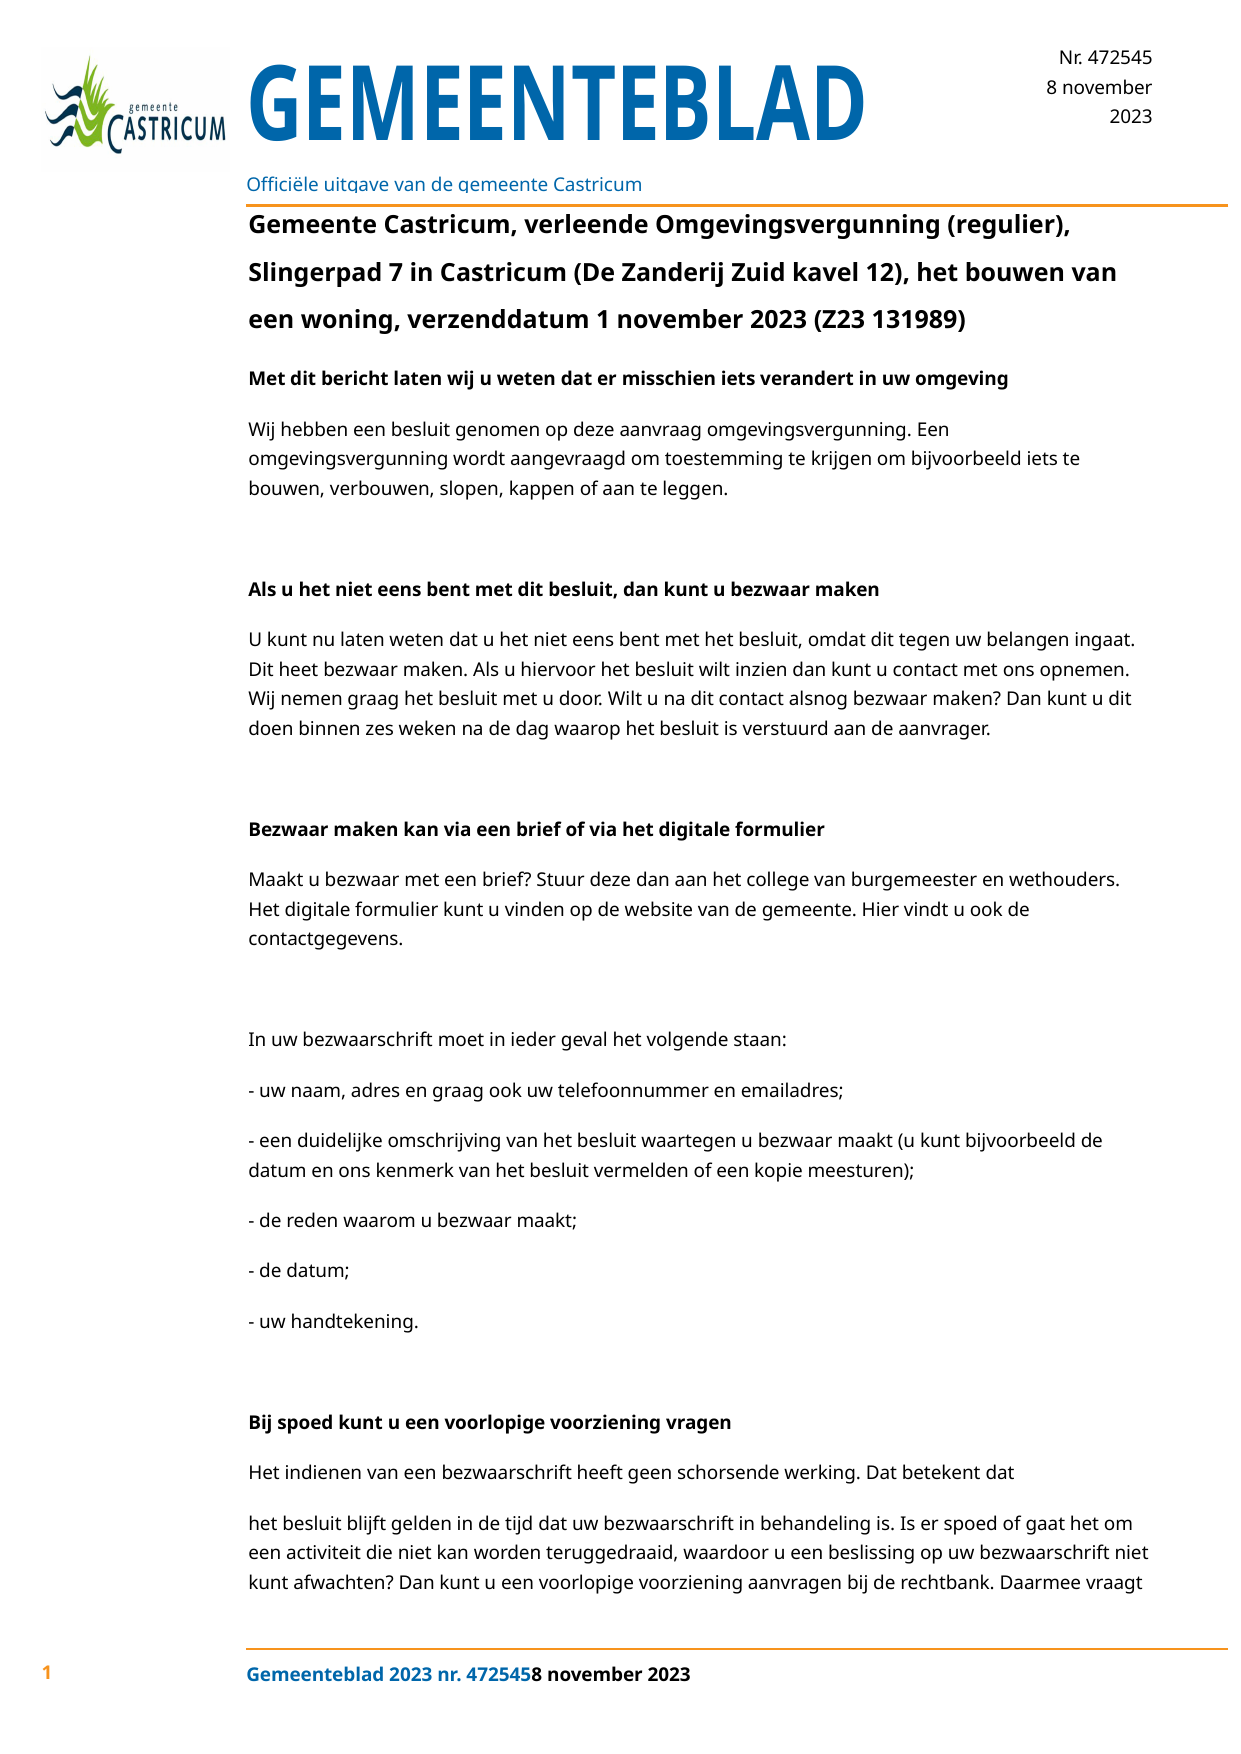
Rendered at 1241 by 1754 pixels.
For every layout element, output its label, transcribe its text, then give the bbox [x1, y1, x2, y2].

text Als u het niet eens bent met dit besluit, dan kunt u bezwaar maken [248, 576, 1152, 602]
text - de datum; [248, 1258, 1152, 1283]
text Gemeente Castricum, verleende Omgevingsvergunning (regulier), Slingerpad 7 in Castricum (De Zanderij Zuid kavel 12), het bouwen van een woning, verzenddatum 1 november 2023 (Z23 131989) [248, 207, 1152, 336]
text Het indienen van een bezwaarschrift heeft geen schorsende werking. Dat betekent dat [248, 1459, 1152, 1485]
text Bezwaar maken kan via een brief of via het digitale formulier [248, 816, 1152, 842]
text - uw naam, adres en graag ook uw telefoonnummer en emailadres; [248, 1077, 1152, 1102]
text - de reden waarom u bezwaar maakt; [248, 1207, 1152, 1233]
text het besluit blijft gelden in de tijd dat uw bezwaarschrift in behandeling is. Is er spoed of gaat het om een activiteit die niet kan worden teruggedraaid, waardoor u een beslissing op uw bezwaarschrift niet kunt afwachten? Dan kunt u een voorlopige voorziening aanvragen bij de rechtbank. Daarmee vraagt [248, 1510, 1152, 1594]
text Met dit bericht laten wij u weten dat er misschien iets verandert in uw omgeving [248, 366, 1152, 391]
text Wij hebben een besluit genomen op deze aanvraag omgevingsvergunning. Een omgevingsvergunning wordt aangevraagd om toestemming te krijgen om bijvoorbeeld iets te bouwen, verbouwen, slopen, kappen of aan te leggen. [248, 416, 1152, 501]
text Bij spoed kunt u een voorlopige voorziening vragen [248, 1409, 1152, 1434]
text U kunt nu laten weten dat u het niet eens bent met het besluit, omdat dit tegen uw belangen ingaat. Dit heet bezwaar maken. Als u hiervoor het besluit wilt inzien dan kunt u contact met ons opnemen. Wij nemen graag het besluit met u door. Wilt u na dit contact alsnog bezwaar maken? Dan kunt u dit doen binnen zes weken na de dag waarop het besluit is verstuurd aan de aanvrager. [248, 626, 1152, 741]
text - een duidelijke omschrijving van het besluit waartegen u bezwaar maakt (u kunt bijvoorbeeld de datum en ons kenmerk van het besluit vermelden of een kopie meesturen); [248, 1127, 1152, 1182]
text Maakt u bezwaar met een brief? Stuur deze dan aan het college van burgemeester en wethouders. Het digitale formulier kunt u vinden op de website van de gemeente. Hier vindt u ook de contactgegevens. [248, 866, 1152, 951]
text In uw bezwaarschrift moet in ieder geval het volgende staan: [248, 1026, 1152, 1052]
picture [41, 47, 231, 172]
text - uw handtekening. [248, 1308, 1152, 1334]
